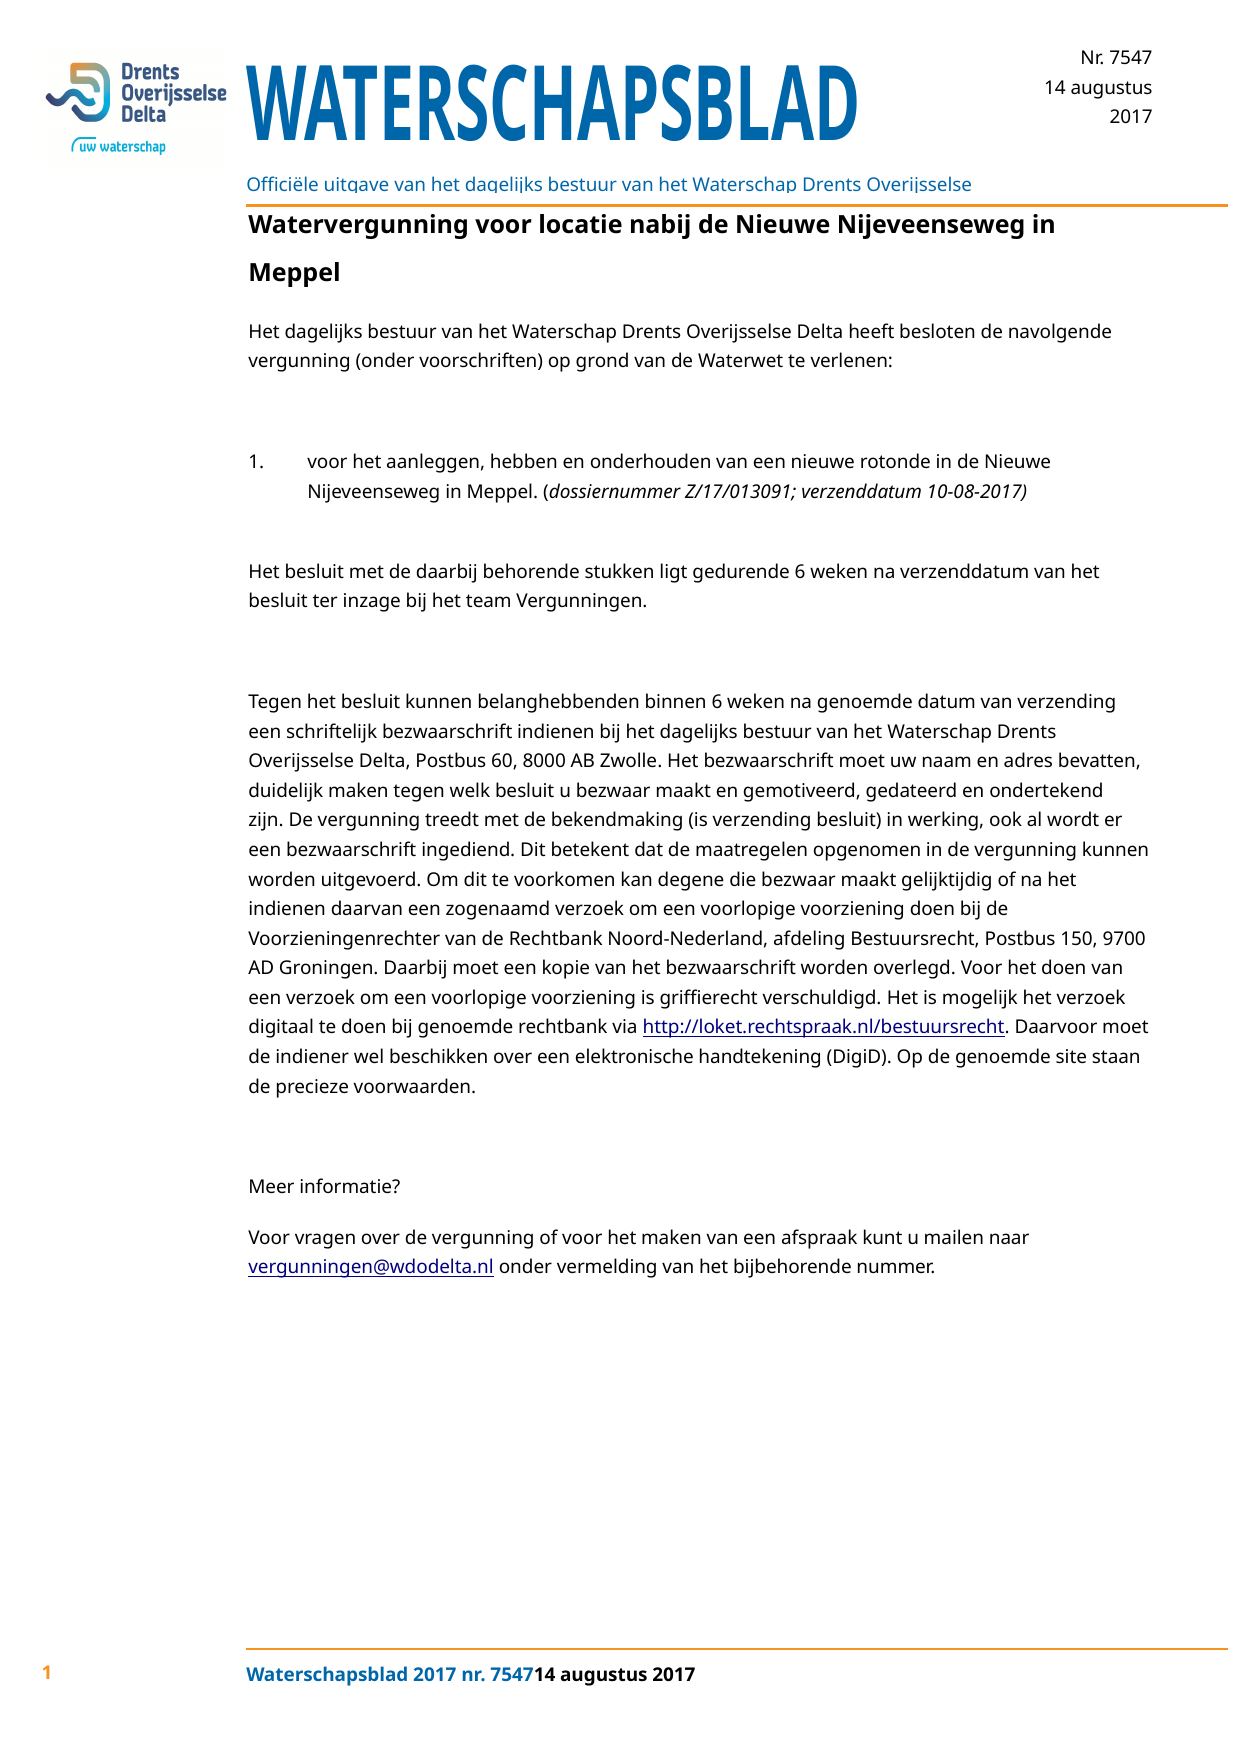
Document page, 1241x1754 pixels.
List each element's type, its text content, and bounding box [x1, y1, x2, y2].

text Het dagelijks bestuur van het Waterschap Drents Overijsselse Delta heeft besloten de navolgende vergunning (onder voorschriften) op grond van de Waterwet te verlenen: [248, 318, 1152, 373]
text Tegen het besluit kunnen belanghebbenden binnen 6 weken na genoemde datum van verzending een schriftelijk bezwaarschrift indienen bij het dagelijks bestuur van het Waterschap Drents Overijsselse Delta, Postbus 60, 8000 AB Zwolle. Het bezwaarschrift moet uw naam en adres bevatten, duidelijk maken tegen welk besluit u bezwaar maakt en gemotiveerd, gedateerd en ondertekend zijn. De vergunning treedt met de bekendmaking (is verzending besluit) in werking, ook al wordt er een bezwaarschrift ingediend. Dit betekent dat de maatregelen opgenomen in de vergunning kunnen worden uitgevoerd. Om dit te voorkomen kan degene die bezwaar maakt gelijktijdig of na het indienen daarvan een zogenaamd verzoek om een voorlopige voorziening doen bij de Voorzieningenrechter van de Rechtbank Noord-Nederland, afdeling Bestuursrecht, Postbus 150, 9700 AD Groningen. Daarbij moet een kopie van het bezwaarschrift worden overlegd. Voor het doen van een verzoek om een voorlopige voorziening is griffierecht verschuldigd. Het is mogelijk het verzoek digitaal te doen bij genoemde rechtbank via http://loket.rechtspraak.nl/bestuursrecht. Daarvoor moet de indiener wel beschikken over een elektronische handtekening (DigiD). Op de genoemde site staan de precieze voorwaarden. [248, 688, 1152, 1099]
text Meer informatie? [248, 1174, 1152, 1199]
picture [41, 47, 231, 172]
text Watervergunning voor locatie nabij de Nieuwe Nijeveenseweg in Meppel [248, 207, 1152, 288]
text Het besluit met de daarbij behorende stukken ligt gedurende 6 weken na verzenddatum van het besluit ter inzage bij het team Vergunningen. [248, 558, 1152, 613]
list voor het aanleggen, hebben en onderhouden van een nieuwe rotonde in de Nieuwe Nijeveenseweg in Meppel. (dossiernummer Z/17/013091; verzenddatum 10-08-2017) [248, 448, 1152, 504]
text Voor vragen over de vergunning of voor het maken van een afspraak kunt u mailen naar vergunningen@wdodelta.nl onder vermelding van het bijbehorende nummer. [248, 1224, 1152, 1279]
